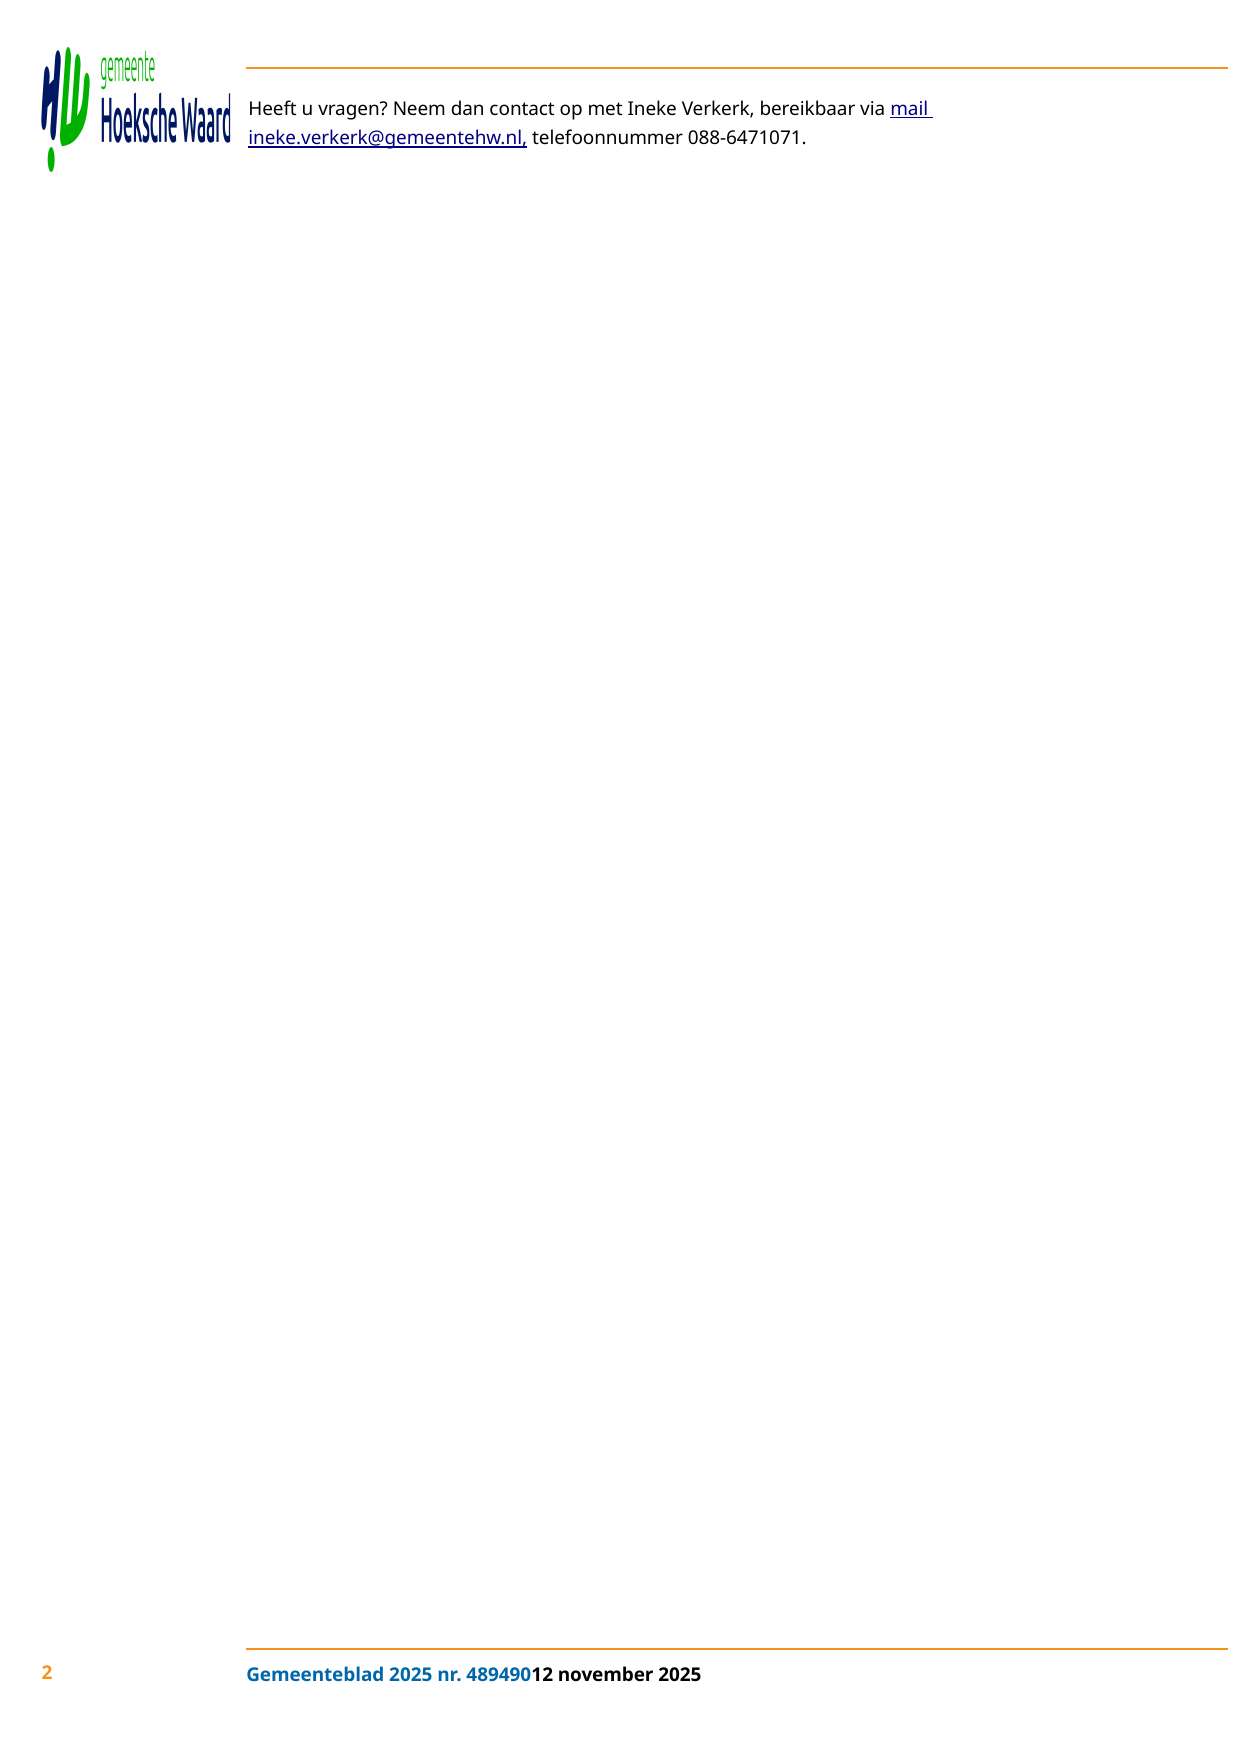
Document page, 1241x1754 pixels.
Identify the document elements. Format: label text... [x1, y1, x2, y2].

picture [41, 47, 231, 172]
text Heeft u vragen? Neem dan contact op met Ineke Verkerk, bereikbaar via mail ineke.verkerk@gemeentehw.nl, telefoonnummer 088-6471071. [248, 95, 1152, 150]
